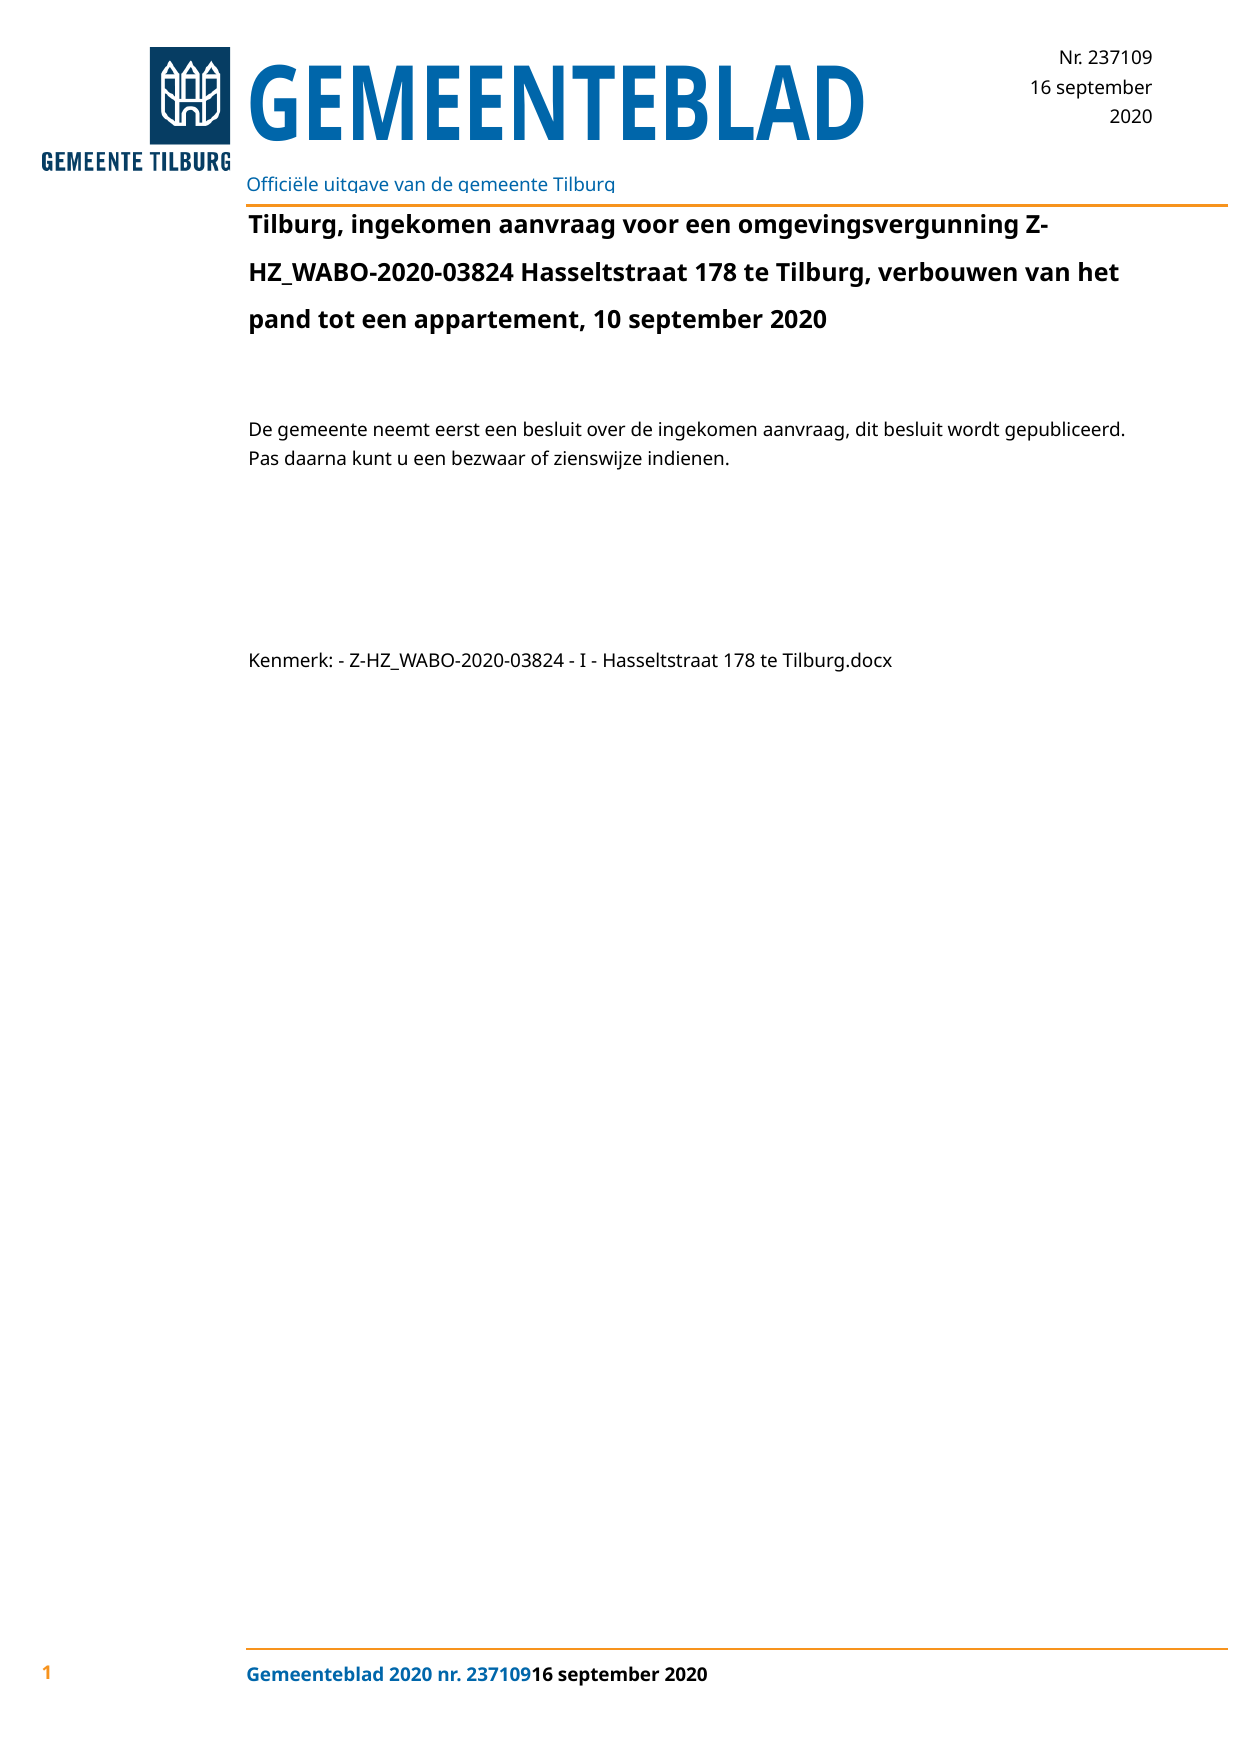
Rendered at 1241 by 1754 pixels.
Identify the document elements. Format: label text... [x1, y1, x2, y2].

picture [41, 47, 231, 172]
text Kenmerk: - Z-HZ_WABO-2020-03824 - I - Hasseltstraat 178 te Tilburg.docx [248, 647, 1152, 673]
text De gemeente neemt eerst een besluit over de ingekomen aanvraag, dit besluit wordt gepubliceerd. Pas daarna kunt u een bezwaar of zienswijze indienen. [248, 416, 1152, 471]
text Tilburg, ingekomen aanvraag voor een omgevingsvergunning Z-HZ_WABO-2020-03824 Hasseltstraat 178 te Tilburg, verbouwen van het pand tot een appartement, 10 september 2020 [248, 207, 1152, 336]
